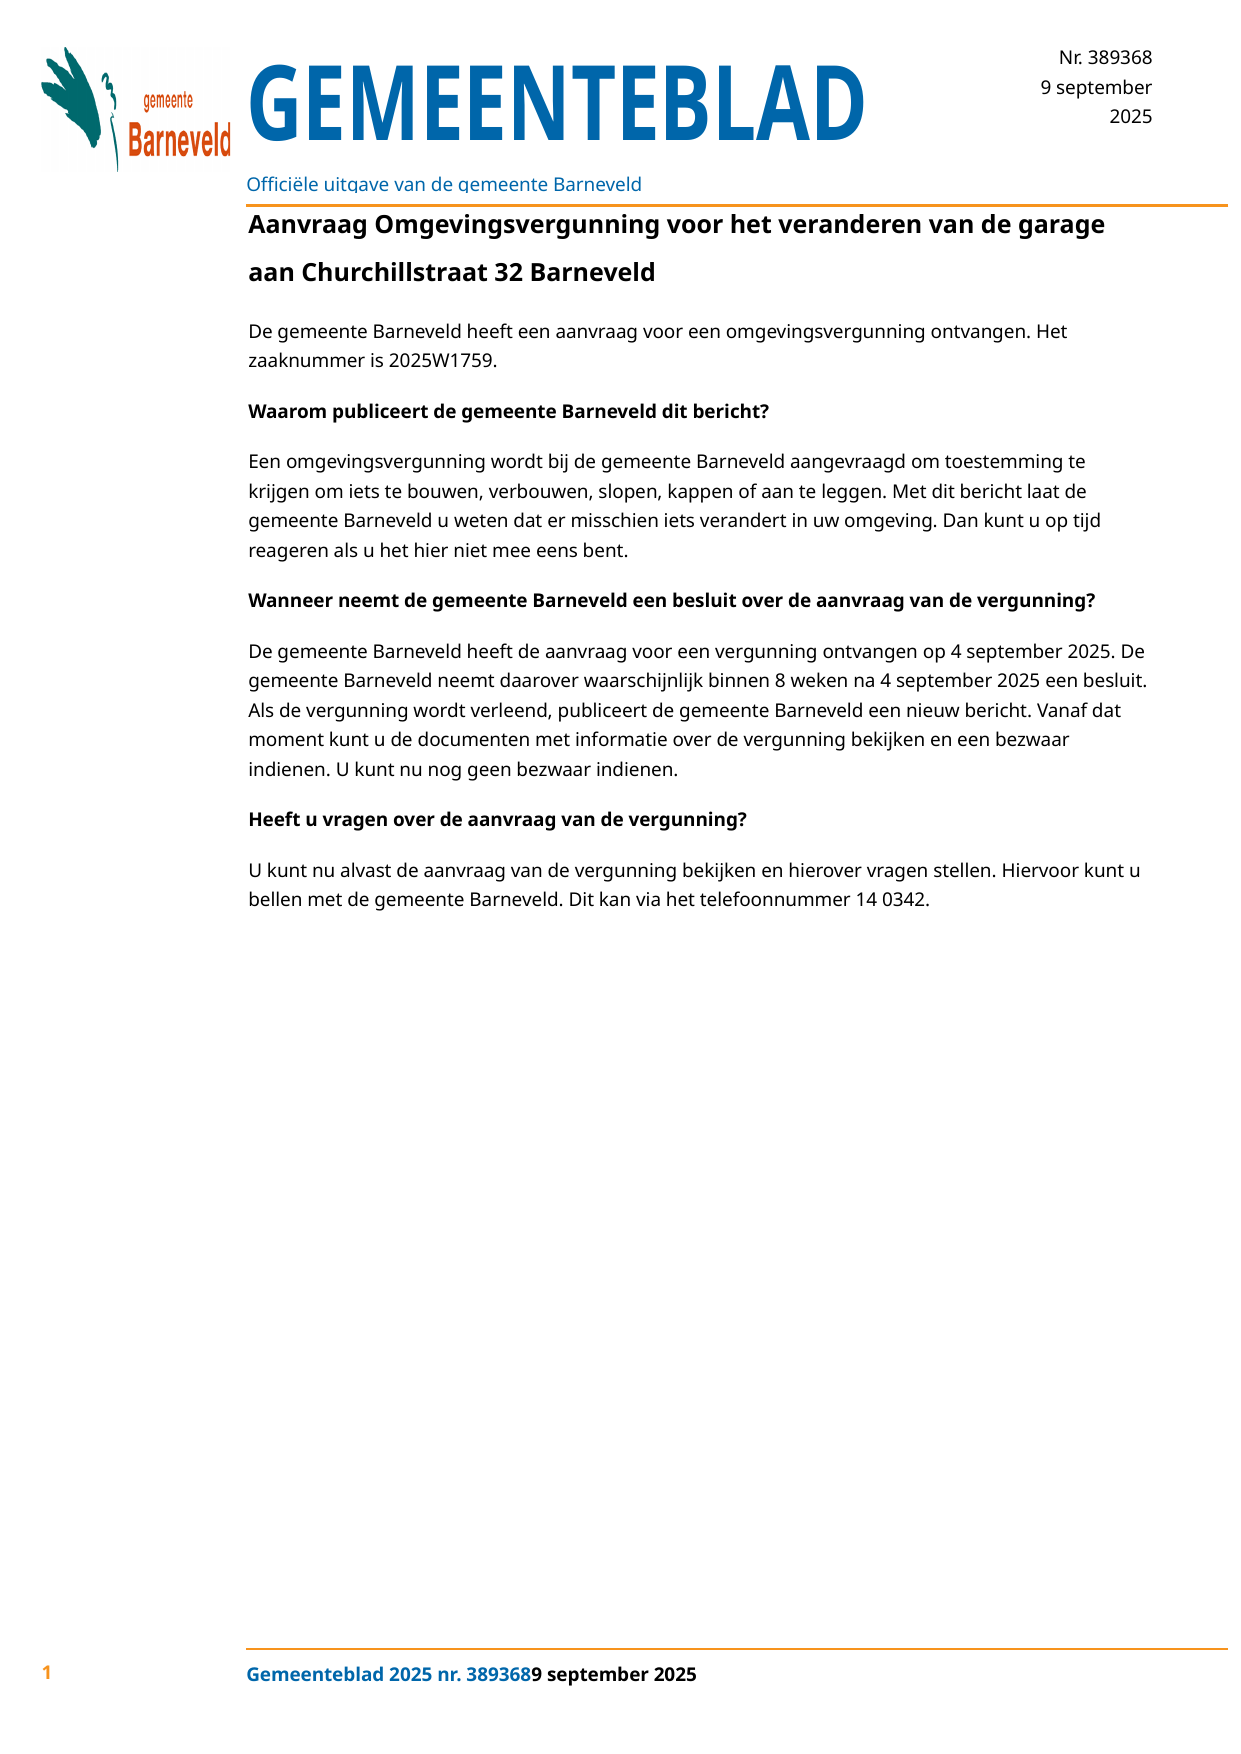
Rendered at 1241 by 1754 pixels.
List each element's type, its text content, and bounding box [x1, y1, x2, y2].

text Heeft u vragen over de aanvraag van de vergunning? [248, 807, 1152, 832]
text De gemeente Barneveld heeft een aanvraag voor een omgevingsvergunning ontvangen. Het zaaknummer is 2025W1759. [248, 318, 1152, 373]
text De gemeente Barneveld heeft de aanvraag voor een vergunning ontvangen op 4 september 2025. De gemeente Barneveld neemt daarover waarschijnlijk binnen 8 weken na 4 september 2025 een besluit. Als de vergunning wordt verleend, publiceert de gemeente Barneveld een nieuw bericht. Vanaf dat moment kunt u de documenten met informatie over de vergunning bekijken en een bezwaar indienen. U kunt nu nog geen bezwaar indienen. [248, 638, 1152, 782]
text U kunt nu alvast de aanvraag van de vergunning bekijken en hierover vragen stellen. Hiervoor kunt u bellen met de gemeente Barneveld. Dit kan via het telefoonnummer 14 0342. [248, 857, 1152, 912]
text Waarom publiceert de gemeente Barneveld dit bericht? [248, 398, 1152, 424]
picture [41, 47, 231, 172]
text Aanvraag Omgevingsvergunning voor het veranderen van de garage aan Churchillstraat 32 Barneveld [248, 207, 1152, 288]
text Wanneer neemt de gemeente Barneveld een besluit over de aanvraag van de vergunning? [248, 587, 1152, 613]
text Een omgevingsvergunning wordt bij de gemeente Barneveld aangevraagd om toestemming te krijgen om iets te bouwen, verbouwen, slopen, kappen of aan te leggen. Met dit bericht laat de gemeente Barneveld u weten dat er misschien iets verandert in uw omgeving. Dan kunt u op tijd reageren als u het hier niet mee eens bent. [248, 448, 1152, 563]
